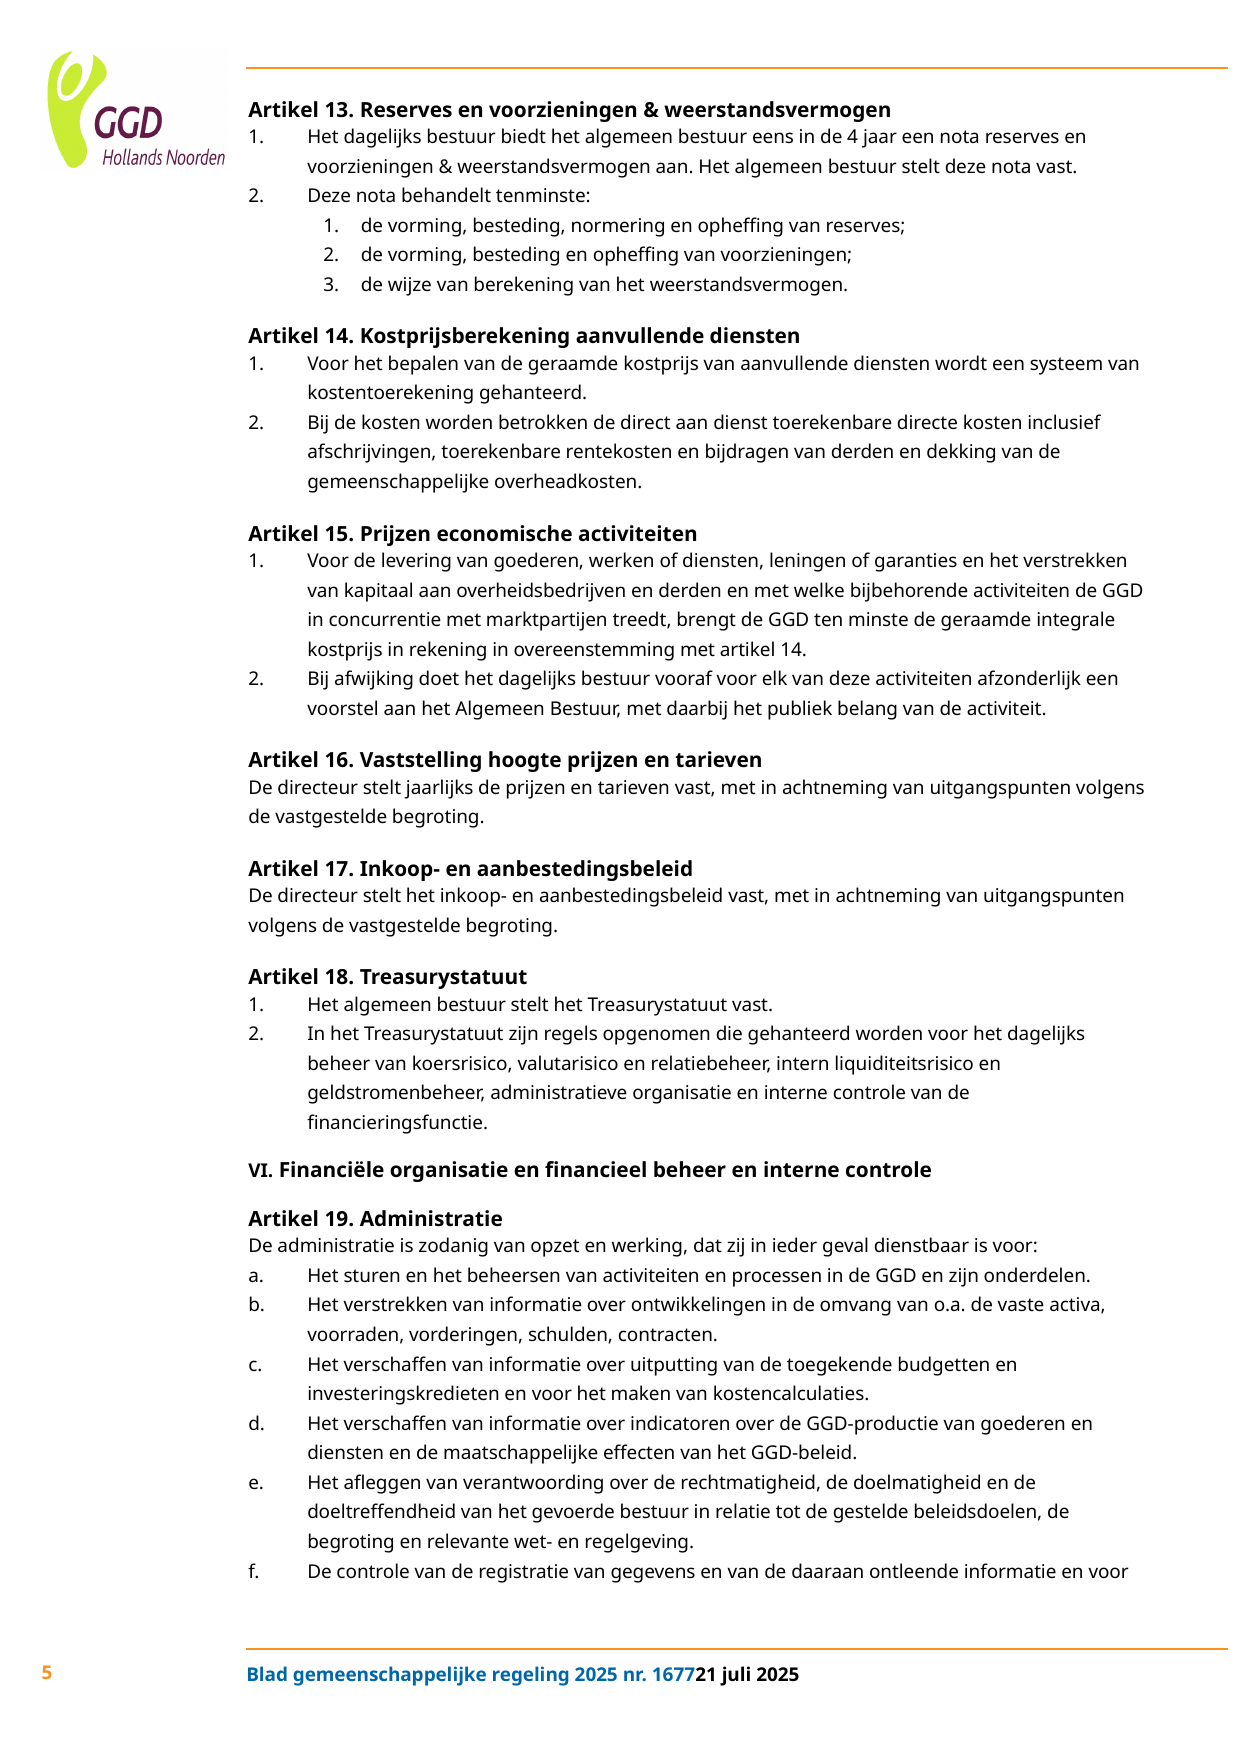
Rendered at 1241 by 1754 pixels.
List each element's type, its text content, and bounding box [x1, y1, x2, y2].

list de vorming, besteding, normering en opheffing van reserves; [323, 212, 1152, 238]
text Artikel 19. Administratie [248, 1204, 1152, 1232]
list Bij de kosten worden betrokken de direct aan dienst toerekenbare directe kosten inclusief afschrijvingen, toerekenbare rentekosten en bijdragen van derden en dekking van de gemeenschappelijke overheadkosten. [248, 409, 1152, 494]
text Artikel 14. Kostprijsberekening aanvullende diensten [248, 322, 1152, 350]
list Het algemeen bestuur stelt het Treasurystatuut vast. [248, 991, 1152, 1017]
list Het dagelijks bestuur biedt het algemeen bestuur eens in de 4 jaar een nota reserves en voorzieningen & weerstandsvermogen aan. Het algemeen bestuur stelt deze nota vast. [248, 123, 1152, 178]
text De directeur stelt het inkoop- en aanbestedingsbeleid vast, met in achtneming van uitgangspunten volgens de vastgestelde begroting. [248, 882, 1152, 938]
text Artikel 18. Treasurystatuut [248, 962, 1152, 991]
text De administratie is zodanig van opzet en werking, dat zij in ieder geval dienstbaar is voor: [248, 1232, 1152, 1258]
list Voor de levering van goederen, werken of diensten, leningen of garanties en het verstrekken van kapitaal aan overheidsbedrijven en derden en met welke bijbehorende activiteiten de GGD in concurrentie met marktpartijen treedt, brengt de GGD ten minste de geraamde integrale kostprijs in rekening in overeenstemming met artikel 14. [248, 547, 1152, 662]
text Artikel 16. Vaststelling hoogte prijzen en tarieven [248, 746, 1152, 774]
text VI. Financiële organisatie en financieel beheer en interne controle [248, 1155, 1152, 1183]
list de wijze van berekening van het weerstandsvermogen. [323, 271, 1152, 297]
text Artikel 17. Inkoop- en aanbestedingsbeleid [248, 854, 1152, 882]
text Artikel 13. Reserves en voorzieningen & weerstandsvermogen [248, 95, 1152, 123]
list Het verstrekken van informatie over ontwikkelingen in de omvang van o.a. de vaste activa, voorraden, vorderingen, schulden, contracten. [248, 1292, 1152, 1347]
list Voor het bepalen van de geraamde kostprijs van aanvullende diensten wordt een systeem van kostentoerekening gehanteerd. [248, 350, 1152, 405]
list Bij afwijking doet het dagelijks bestuur vooraf voor elk van deze activiteiten afzonderlijk een voorstel aan het Algemeen Bestuur, met daarbij het publiek belang van de activiteit. [248, 666, 1152, 721]
list Het verschaffen van informatie over indicatoren over de GGD-productie van goederen en diensten en de maatschappelijke effecten van het GGD-beleid. [248, 1410, 1152, 1465]
list Het sturen en het beheersen van activiteiten en processen in de GGD en zijn onderdelen. [248, 1262, 1152, 1288]
text Artikel 15. Prijzen economische activiteiten [248, 519, 1152, 547]
list Deze nota behandelt tenminste: [248, 182, 1152, 208]
text De directeur stelt jaarlijks de prijzen en tarieven vast, met in achtneming van uitgangspunten volgens de vastgestelde begroting. [248, 774, 1152, 829]
list De controle van de registratie van gegevens en van de daaraan ontleende informatie en voor [248, 1558, 1152, 1584]
list In het Treasurystatuut zijn regels opgenomen die gehanteerd worden voor het dagelijks beheer van koersrisico, valutarisico en relatiebeheer, intern liquiditeitsrisico en geldstromenbeheer, administratieve organisatie en interne controle van de financieringsfunctie. [248, 1020, 1152, 1135]
list Het afleggen van verantwoording over de rechtmatigheid, de doelmatigheid en de doeltreffendheid van het gevoerde bestuur in relatie tot de gestelde beleidsdoelen, de begroting en relevante wet- en regelgeving. [248, 1469, 1152, 1554]
list de vorming, besteding en opheffing van voorzieningen; [323, 242, 1152, 267]
list Het verschaffen van informatie over uitputting van de toegekende budgetten en investeringskredieten en voor het maken van kostencalculaties. [248, 1351, 1152, 1406]
picture [41, 47, 231, 172]
